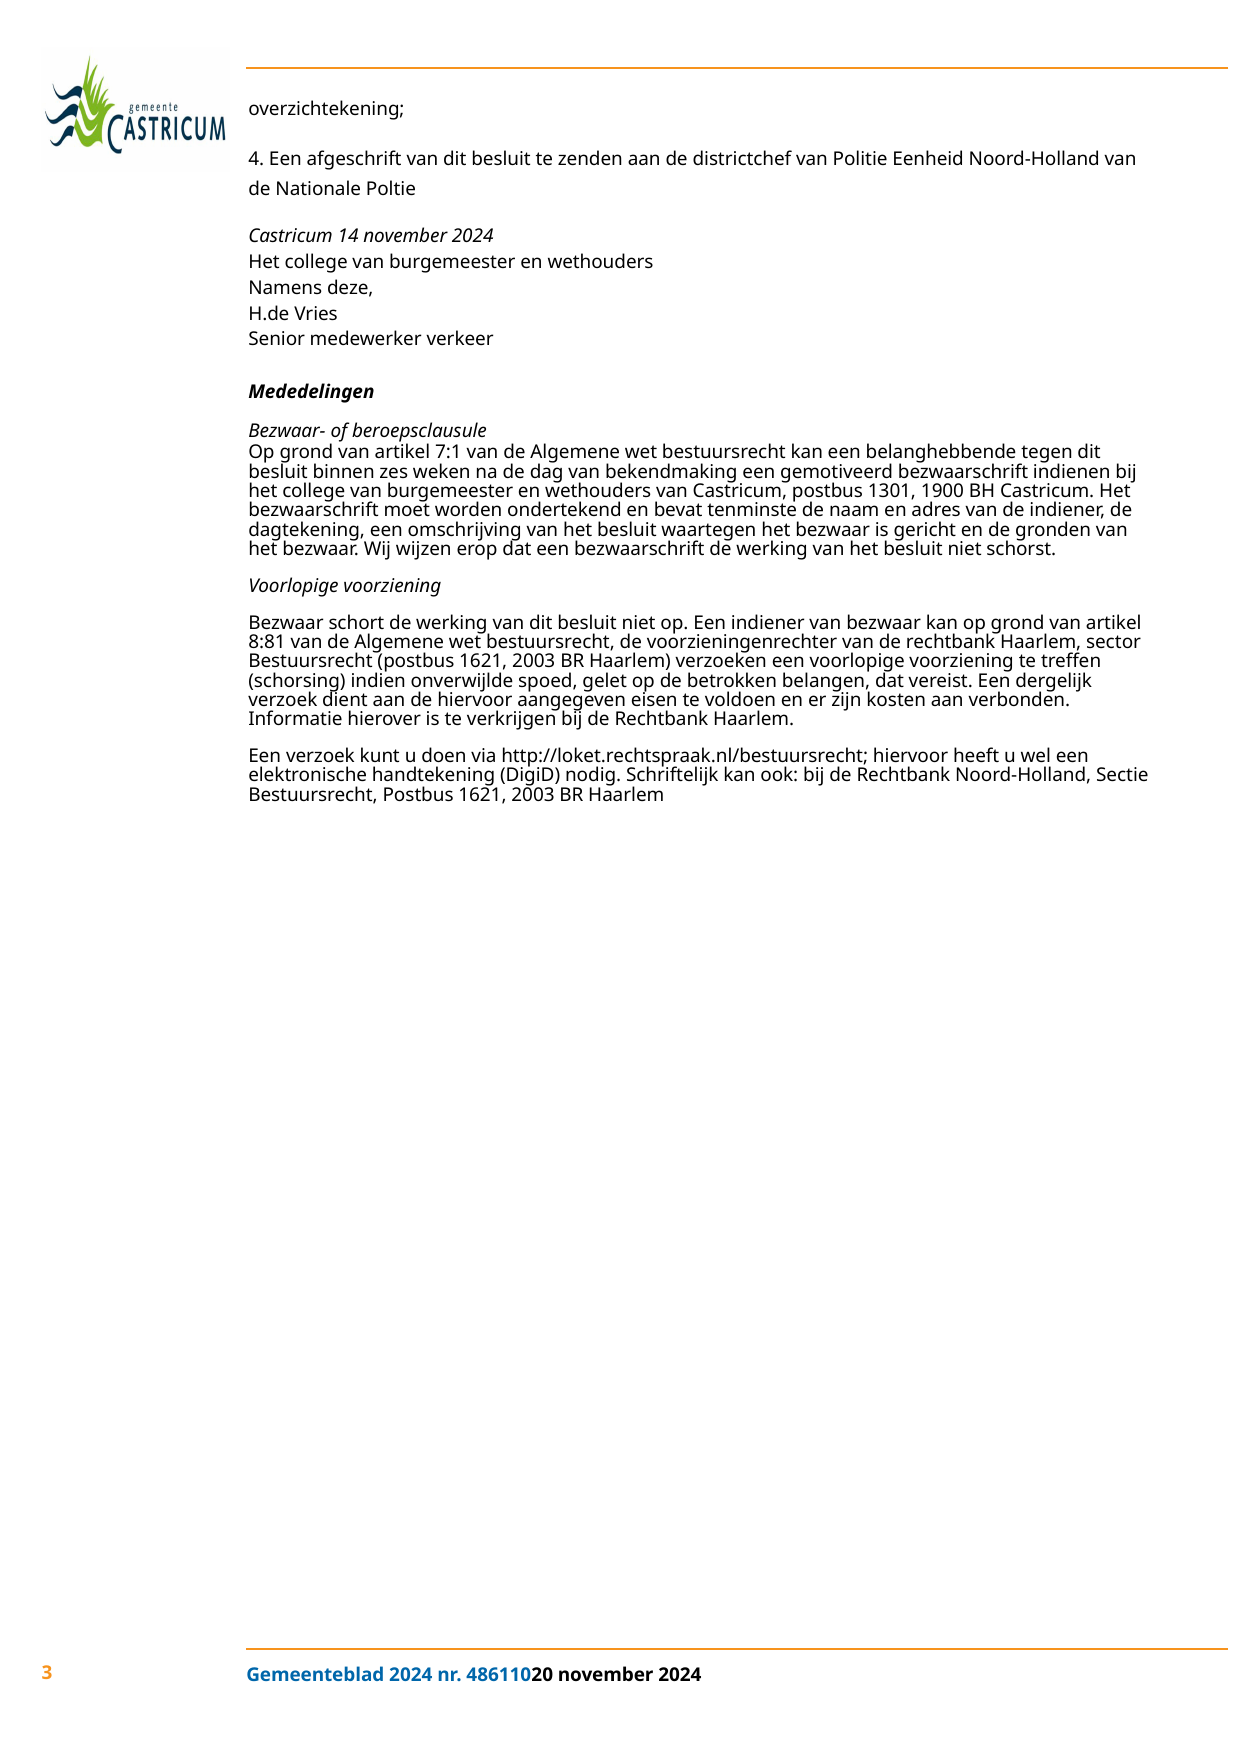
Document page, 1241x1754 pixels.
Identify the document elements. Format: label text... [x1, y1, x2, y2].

text overzichtekening; [248, 95, 1152, 121]
text H.de Vries [248, 300, 1152, 326]
text Senior medewerker verkeer [248, 326, 1152, 351]
text 4. Een afgeschrift van dit besluit te zenden aan de districtchef van Politie Eenheid Noord-Holland van de Nationale Poltie [248, 145, 1152, 201]
picture [41, 47, 231, 172]
text Mededelingen [248, 378, 1152, 404]
text Bezwaar- of beroepsclausule [248, 418, 1152, 443]
text Castricum 14 november 2024 [248, 223, 1152, 248]
text Een verzoek kunt u doen via http://loket.rechtspraak.nl/bestuursrecht; hiervoor heeft u wel een elektronische handtekening (DigiD) nodig. Schriftelijk kan ook: bij de Rechtbank Noord-Holland, Sectie Bestuursrecht, Postbus 1621, 2003 BR Haarlem [248, 747, 1152, 805]
text Voorlopige voorziening [248, 577, 1152, 596]
text Het college van burgemeester en wethouders [248, 248, 1152, 274]
text Namens deze, [248, 274, 1152, 300]
text Bezwaar schort de werking van dit besluit niet op. Een indiener van bezwaar kan op grond van artikel 8:81 van de Algemene wet bestuursrecht, de voorzieningenrechter van de rechtbank Haarlem, sector Bestuursrecht (postbus 1621, 2003 BR Haarlem) verzoeken een voorlopige voorziening te treffen (schorsing) indien onverwijlde spoed, gelet op de betrokken belangen, dat vereist. Een dergelijk verzoek dient aan de hiervoor aangegeven eisen te voldoen en er zijn kosten aan verbonden. Informatie hierover is te verkrijgen bij de Rechtbank Haarlem. [248, 614, 1152, 729]
text Op grond van artikel 7:1 van de Algemene wet bestuursrecht kan een belanghebbende tegen dit besluit binnen zes weken na de dag van bekendmaking een gemotiveerd bezwaarschrift indienen bij het college van burgemeester en wethouders van Castricum, postbus 1301, 1900 BH Castricum. Het bezwaarschrift moet worden ondertekend en bevat tenminste de naam en adres van de indiener, de dagtekening, een omschrijving van het besluit waartegen het bezwaar is gericht en de gronden van het bezwaar. Wij wijzen erop dat een bezwaarschrift de werking van het besluit niet schorst. [248, 443, 1152, 559]
